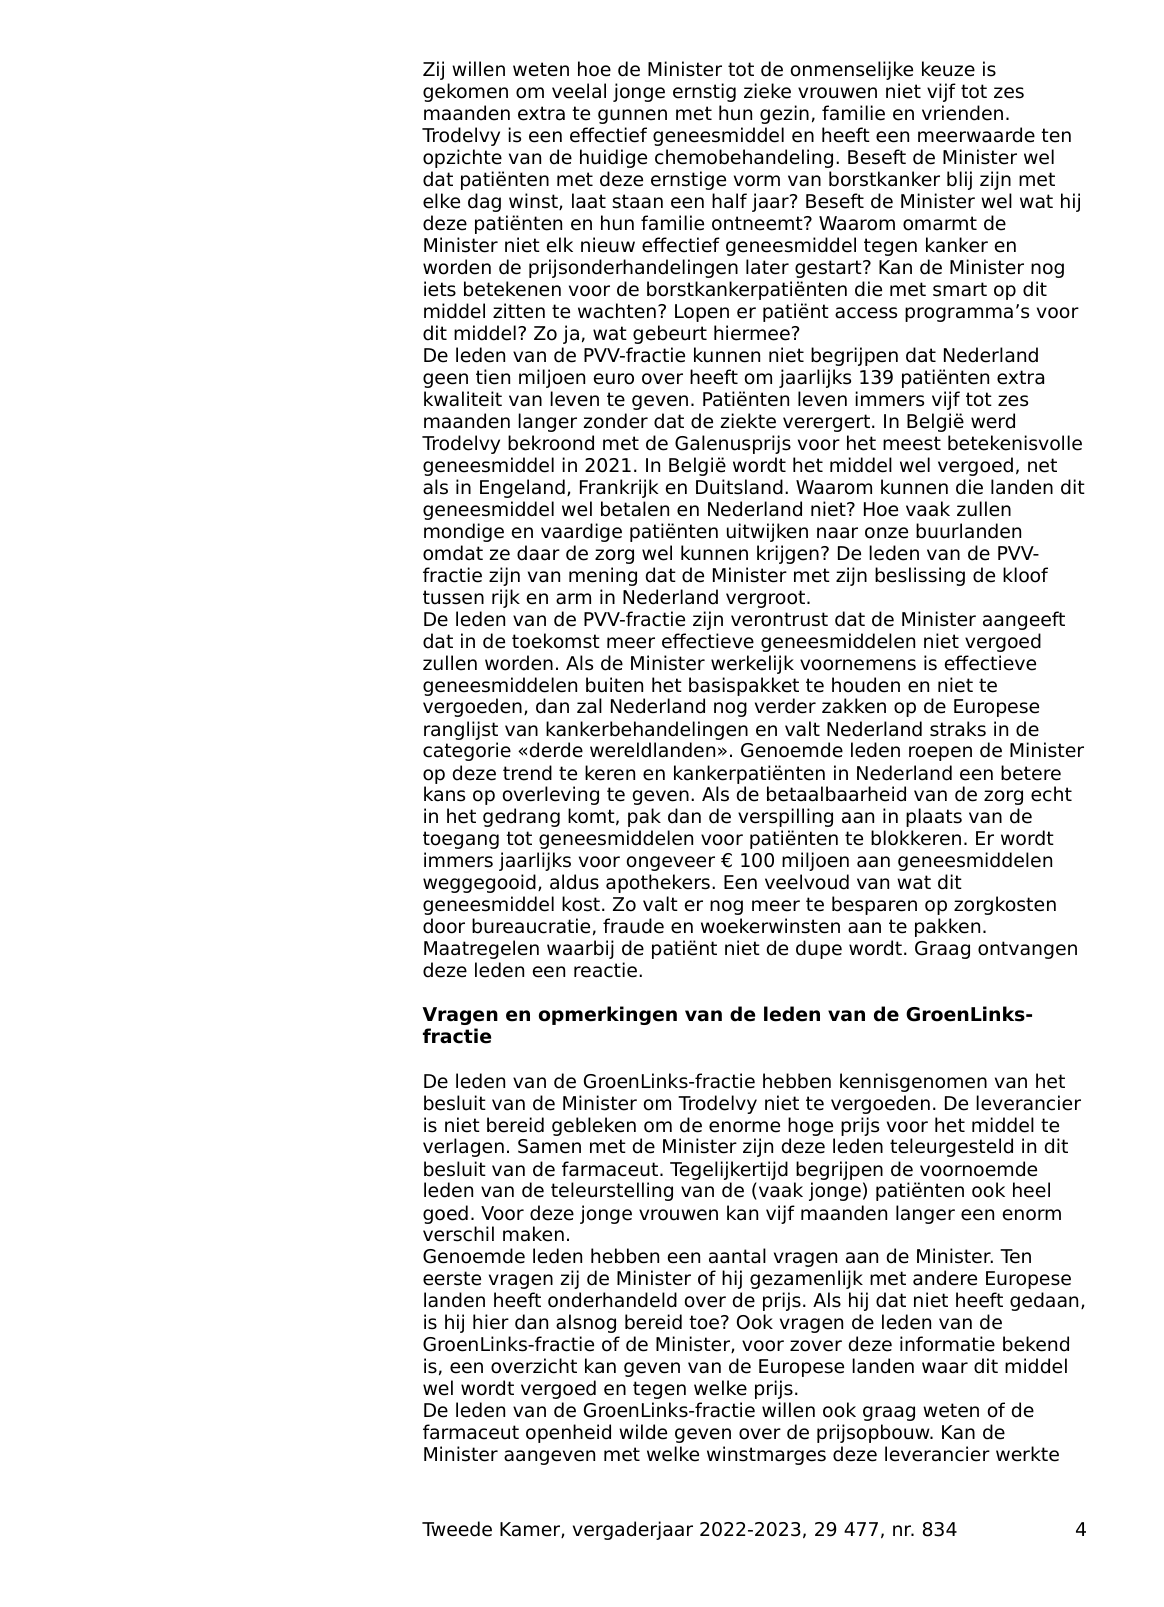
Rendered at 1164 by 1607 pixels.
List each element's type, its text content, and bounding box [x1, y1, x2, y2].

text De leden van de PVV-fractie zijn verontrust dat de Minister aangeeft dat in de toekomst meer effectieve geneesmiddelen niet vergoed zullen worden. Als de Minister werkelijk voornemens is effectieve geneesmiddelen buiten het basispakket te houden en niet te vergoeden, dan zal Nederland nog verder zakken op de Europese ranglijst van kankerbehandelingen en valt Nederland straks in de categorie «derde wereldlanden». Genoemde leden roepen de Minister op deze trend te keren en kankerpatiënten in Nederland een betere kans op overleving te geven. Als de betaalbaarheid van de zorg echt in het gedrang komt, pak dan de verspilling aan in plaats van de toegang tot geneesmiddelen voor patiënten te blokkeren. Er wordt immers jaarlijks voor ongeveer € 100 miljoen aan geneesmiddelen weggegooid, aldus apothekers. Een veelvoud van wat dit geneesmiddel kost. Zo valt er nog meer te besparen op zorgkosten door bureaucratie, fraude en woekerwinsten aan te pakken. Maatregelen waarbij de patiënt niet de dupe wordt. Graag ontvangen deze leden een reactie. [422, 608, 1087, 982]
subtitle Vragen en opmerkingen van de leden van de GroenLinks-fractie [422, 1004, 1087, 1048]
text De leden van de GroenLinks-fractie willen ook graag weten of de farmaceut openheid wilde geven over de prijsopbouw. Kan de Minister aangeven met welke winstmarges deze leverancier werkte [422, 1400, 1087, 1466]
text Genoemde leden hebben een aantal vragen aan de Minister. Ten eerste vragen zij de Minister of hij gezamenlijk met andere Europese landen heeft onderhandeld over de prijs. Als hij dat niet heeft gedaan, is hij hier dan alsnog bereid toe? Ook vragen de leden van de GroenLinks-fractie of de Minister, voor zover deze informatie bekend is, een overzicht kan geven van de Europese landen waar dit middel wel wordt vergoed en tegen welke prijs. [422, 1246, 1087, 1400]
text Zij willen weten hoe de Minister tot de onmenselijke keuze is gekomen om veelal jonge ernstig zieke vrouwen niet vijf tot zes maanden extra te gunnen met hun gezin, familie en vrienden. Trodelvy is een effectief geneesmiddel en heeft een meerwaarde ten opzichte van de huidige chemobehandeling. Beseft de Minister wel dat patiënten met deze ernstige vorm van borstkanker blij zijn met elke dag winst, laat staan een half jaar? Beseft de Minister wel wat hij deze patiënten en hun familie ontneemt? Waarom omarmt de Minister niet elk nieuw effectief geneesmiddel tegen kanker en worden de prijsonderhandelingen later gestart? Kan de Minister nog iets betekenen voor de borstkankerpatiënten die met smart op dit middel zitten te wachten? Lopen er patiënt access programma’s voor dit middel? Zo ja, wat gebeurt hiermee? [422, 59, 1087, 345]
text De leden van de GroenLinks-fractie hebben kennisgenomen van het besluit van de Minister om Trodelvy niet te vergoeden. De leverancier is niet bereid gebleken om de enorme hoge prijs voor het middel te verlagen. Samen met de Minister zijn deze leden teleurgesteld in dit besluit van de farmaceut. Tegelijkertijd begrijpen de voornoemde leden van de teleurstelling van de (vaak jonge) patiënten ook heel goed. Voor deze jonge vrouwen kan vijf maanden langer een enorm verschil maken. [422, 1071, 1087, 1246]
text De leden van de PVV-fractie kunnen niet begrijpen dat Nederland geen tien miljoen euro over heeft om jaarlijks 139 patiënten extra kwaliteit van leven te geven. Patiënten leven immers vijf tot zes maanden langer zonder dat de ziekte verergert. In België werd Trodelvy bekroond met de Galenusprijs voor het meest betekenisvolle geneesmiddel in 2021. In België wordt het middel wel vergoed, net als in Engeland, Frankrijk en Duitsland. Waarom kunnen die landen dit geneesmiddel wel betalen en Nederland niet? Hoe vaak zullen mondige en vaardige patiënten uitwijken naar onze buurlanden omdat ze daar de zorg wel kunnen krijgen? De leden van de PVV-fractie zijn van mening dat de Minister met zijn beslissing de kloof tussen rijk en arm in Nederland vergroot. [422, 345, 1087, 608]
